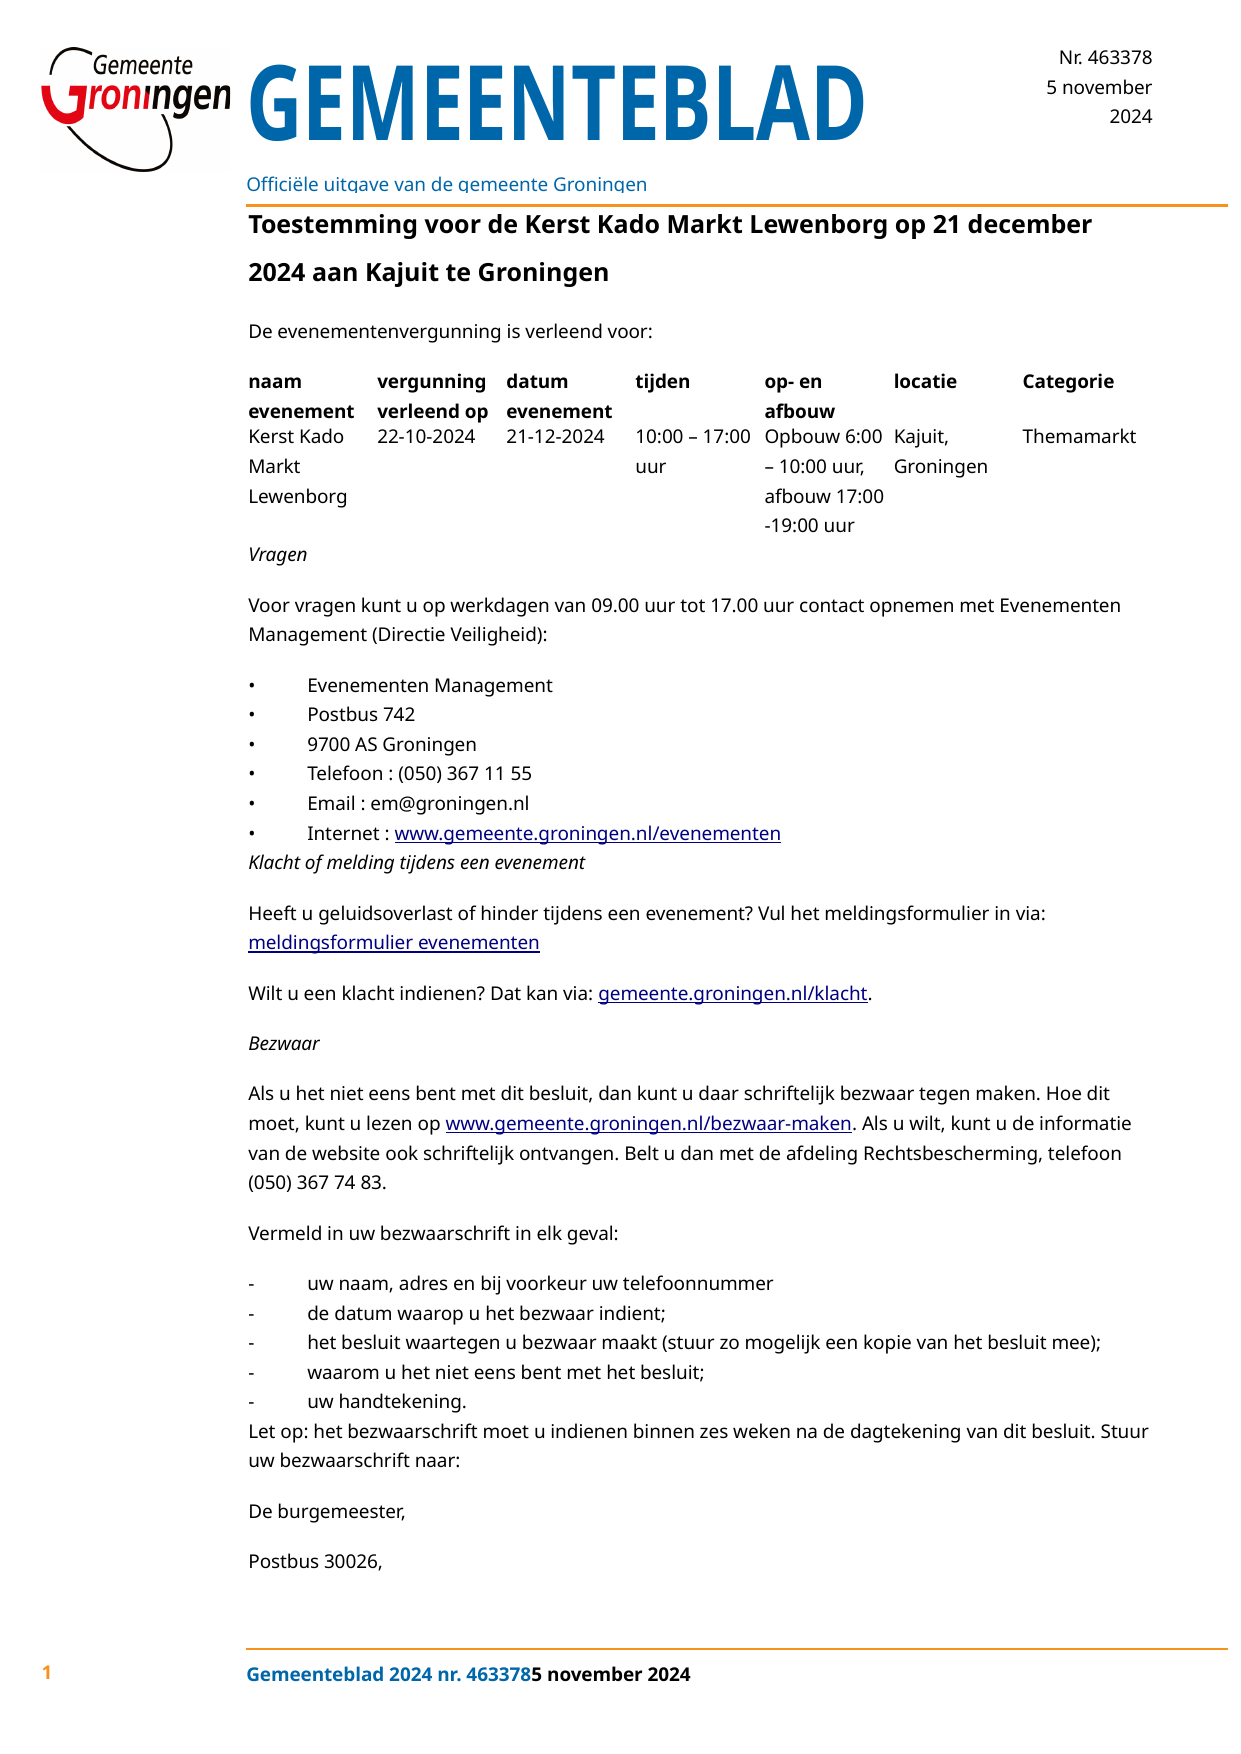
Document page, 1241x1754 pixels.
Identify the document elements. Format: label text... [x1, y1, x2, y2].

table_header vergunning verleend op [377, 369, 506, 424]
text Postbus 30026, [248, 1548, 1152, 1574]
table_cell 21-12-2024 [506, 424, 635, 538]
table_cell Kajuit, Groningen [894, 424, 1022, 538]
table_header op- en afbouw [764, 369, 893, 424]
text Klacht of melding tijdens een evenement [248, 849, 1152, 875]
table_cell Themamarkt [1023, 424, 1152, 538]
table_header datum evenement [506, 369, 635, 424]
list Email : em@groningen.nl [248, 790, 1152, 816]
list uw handtekening. [248, 1388, 1152, 1414]
list Telefoon : (050) 367 11 55 [248, 761, 1152, 786]
list Evenementen Management [248, 672, 1152, 698]
text De evenementenvergunning is verleend voor: [248, 318, 1152, 344]
table_header Categorie [1023, 369, 1152, 424]
text De burgemeester, [248, 1498, 1152, 1524]
text Wilt u een klacht indienen? Dat kan via: gemeente.groningen.nl/klacht. [248, 980, 1152, 1006]
text Vragen [248, 541, 1152, 567]
table_header naam evenement [248, 369, 377, 424]
table_header tijden [635, 369, 764, 424]
text Bezwaar [248, 1030, 1152, 1056]
list waarom u het niet eens bent met het besluit; [248, 1359, 1152, 1385]
table_cell Opbouw 6:00 – 10:00 uur, afbouw 17:00 -19:00 uur [764, 424, 893, 538]
table_cell 10:00 – 17:00 uur [635, 424, 764, 538]
text Vermeld in uw bezwaarschrift in elk geval: [248, 1220, 1152, 1246]
list het besluit waartegen u bezwaar maakt (stuur zo mogelijk een kopie van het besluit mee); [248, 1329, 1152, 1355]
table_header locatie [894, 369, 1022, 424]
table_cell Kerst Kado Markt Lewenborg [248, 424, 377, 538]
list 9700 AS Groningen [248, 731, 1152, 757]
picture [41, 47, 231, 172]
table_cell 22-10-2024 [377, 424, 506, 538]
list de datum waarop u het bezwaar indient; [248, 1300, 1152, 1326]
text Als u het niet eens bent met dit besluit, dan kunt u daar schriftelijk bezwaar tegen maken. Hoe dit moet, kunt u lezen op www.gemeente.groningen.nl/bezwaar-maken. Als u wilt, kunt u de informatie van de website ook schriftelijk ontvangen. Belt u dan met de afdeling Rechtsbescherming, telefoon (050) 367 74 83. [248, 1081, 1152, 1195]
text Voor vragen kunt u op werkdagen van 09.00 uur tot 17.00 uur contact opnemen met Evenementen Management (Directie Veiligheid): [248, 592, 1152, 647]
list Internet : www.gemeente.groningen.nl/evenementen [248, 820, 1152, 846]
list Postbus 742 [248, 701, 1152, 727]
text Heeft u geluidsoverlast of hinder tijdens een evenement? Vul het meldingsformulier in via: meldingsformulier evenementen [248, 900, 1152, 955]
text Toestemming voor de Kerst Kado Markt Lewenborg op 21 december 2024 aan Kajuit te Groningen [248, 207, 1152, 288]
text Let op: het bezwaarschrift moet u indienen binnen zes weken na de dagtekening van dit besluit. Stuur uw bezwaarschrift naar: [248, 1418, 1152, 1473]
list uw naam, adres en bij voorkeur uw telefoonnummer [248, 1270, 1152, 1296]
